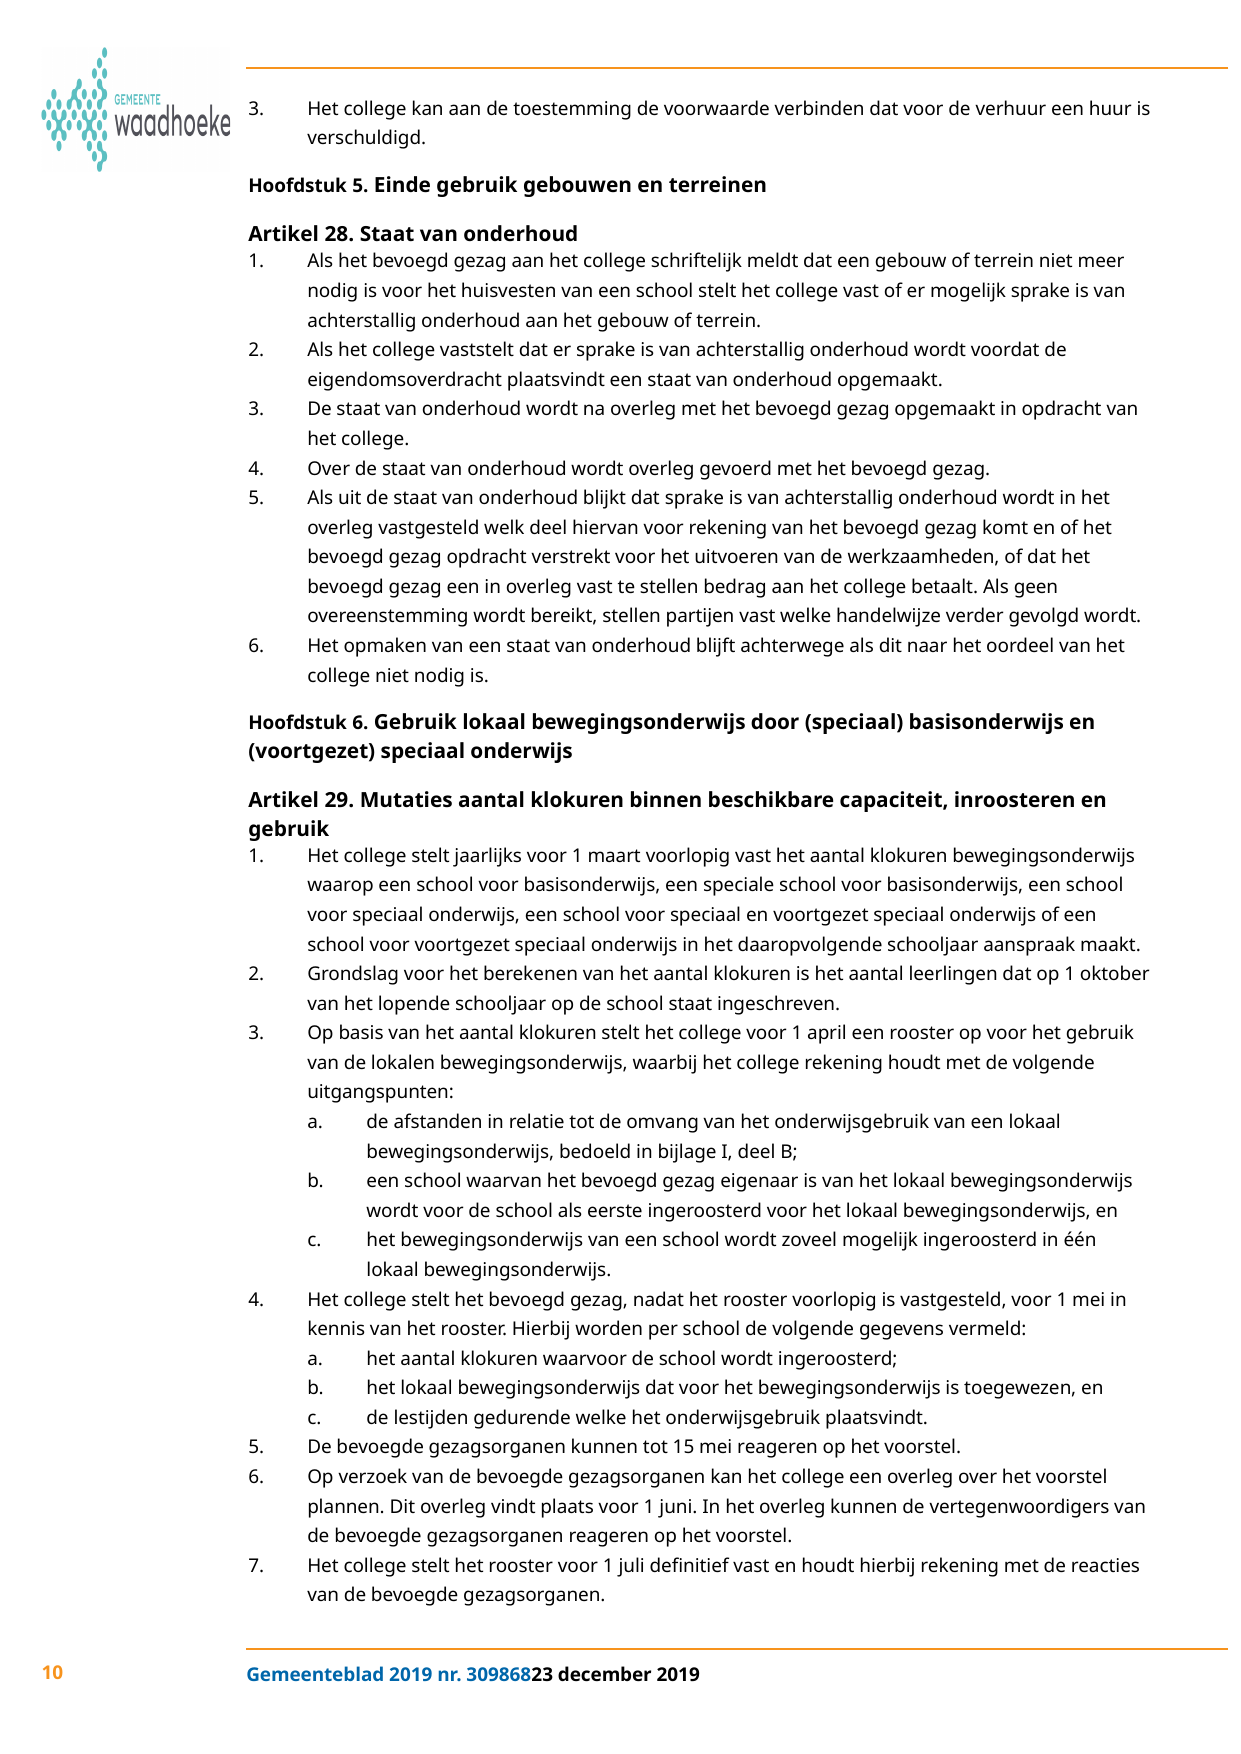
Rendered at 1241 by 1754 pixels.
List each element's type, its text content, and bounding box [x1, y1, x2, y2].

list Als het bevoegd gezag aan het college schriftelijk meldt dat een gebouw of terrein niet meer nodig is voor het huisvesten van een school stelt het college vast of er mogelijk sprake is van achterstallig onderhoud aan het gebouw of terrein. [248, 248, 1152, 333]
list Het college stelt het bevoegd gezag, nadat het rooster voorlopig is vastgesteld, voor 1 mei in kennis van het rooster. Hierbij worden per school de volgende gegevens vermeld: [248, 1286, 1152, 1341]
list Het college stelt het rooster voor 1 juli definitief vast en houdt hierbij rekening met de reacties van de bevoegde gezagsorganen. [248, 1552, 1152, 1607]
list Als uit de staat van onderhoud blijkt dat sprake is van achterstallig onderhoud wordt in het overleg vastgesteld welk deel hiervan voor rekening van het bevoegd gezag komt en of het bevoegd gezag opdracht verstrekt voor het uitvoeren van de werkzaamheden, of dat het bevoegd gezag een in overleg vast te stellen bedrag aan het college betaalt. Als geen overeenstemming wordt bereikt, stellen partijen vast welke handelwijze verder gevolgd wordt. [248, 484, 1152, 628]
list het aantal klokuren waarvoor de school wordt ingeroosterd; [307, 1345, 1152, 1371]
text Hoofdstuk 5. Einde gebruik gebouwen en terreinen [248, 170, 1152, 198]
list Het opmaken van een staat van onderhoud blijft achterwege als dit naar het oordeel van het college niet nodig is. [248, 632, 1152, 688]
list Grondslag voor het berekenen van het aantal klokuren is het aantal leerlingen dat op 1 oktober van het lopende schooljaar op de school staat ingeschreven. [248, 960, 1152, 1016]
list De bevoegde gezagsorganen kunnen tot 15 mei reageren op het voorstel. [248, 1434, 1152, 1459]
list Het college kan aan de toestemming de voorwaarde verbinden dat voor de verhuur een huur is verschuldigd. [248, 95, 1152, 150]
list Op verzoek van de bevoegde gezagsorganen kan het college een overleg over het voorstel plannen. Dit overleg vindt plaats voor 1 juni. In het overleg kunnen de vertegenwoordigers van de bevoegde gezagsorganen reageren op het voorstel. [248, 1463, 1152, 1548]
list Het college stelt jaarlijks voor 1 maart voorlopig vast het aantal klokuren bewegingsonderwijs waarop een school voor basisonderwijs, een speciale school voor basisonderwijs, een school voor speciaal onderwijs, een school voor speciaal en voortgezet speciaal onderwijs of een school voor voortgezet speciaal onderwijs in het daaropvolgende schooljaar aanspraak maakt. [248, 842, 1152, 957]
text Artikel 28. Staat van onderhoud [248, 219, 1152, 248]
list het bewegingsonderwijs van een school wordt zoveel mogelijk ingeroosterd in één lokaal bewegingsonderwijs. [307, 1227, 1152, 1282]
list De staat van onderhoud wordt na overleg met het bevoegd gezag opgemaakt in opdracht van het college. [248, 396, 1152, 451]
list Als het college vaststelt dat er sprake is van achterstallig onderhoud wordt voordat de eigendomsoverdracht plaatsvindt een staat van onderhoud opgemaakt. [248, 336, 1152, 392]
list Op basis van het aantal klokuren stelt het college voor 1 april een rooster op voor het gebruik van de lokalen bewegingsonderwijs, waarbij het college rekening houdt met de volgende uitgangspunten: [248, 1019, 1152, 1104]
text Hoofdstuk 6. Gebruik lokaal bewegingsonderwijs door (speciaal) basisonderwijs en (voortgezet) speciaal onderwijs [248, 707, 1152, 764]
list een school waarvan het bevoegd gezag eigenaar is van het lokaal bewegingsonderwijs wordt voor de school als eerste ingeroosterd voor het lokaal bewegingsonderwijs, en [307, 1167, 1152, 1223]
list Over de staat van onderhoud wordt overleg gevoerd met het bevoegd gezag. [248, 455, 1152, 481]
text Artikel 29. Mutaties aantal klokuren binnen beschikbare capaciteit, inroosteren en gebruik [248, 785, 1152, 842]
list het lokaal bewegingsonderwijs dat voor het bewegingsonderwijs is toegewezen, en [307, 1374, 1152, 1400]
picture [41, 47, 231, 172]
list de lestijden gedurende welke het onderwijsgebruik plaatsvindt. [307, 1404, 1152, 1430]
list de afstanden in relatie tot de omvang van het onderwijsgebruik van een lokaal bewegingsonderwijs, bedoeld in bijlage I, deel B; [307, 1108, 1152, 1164]
